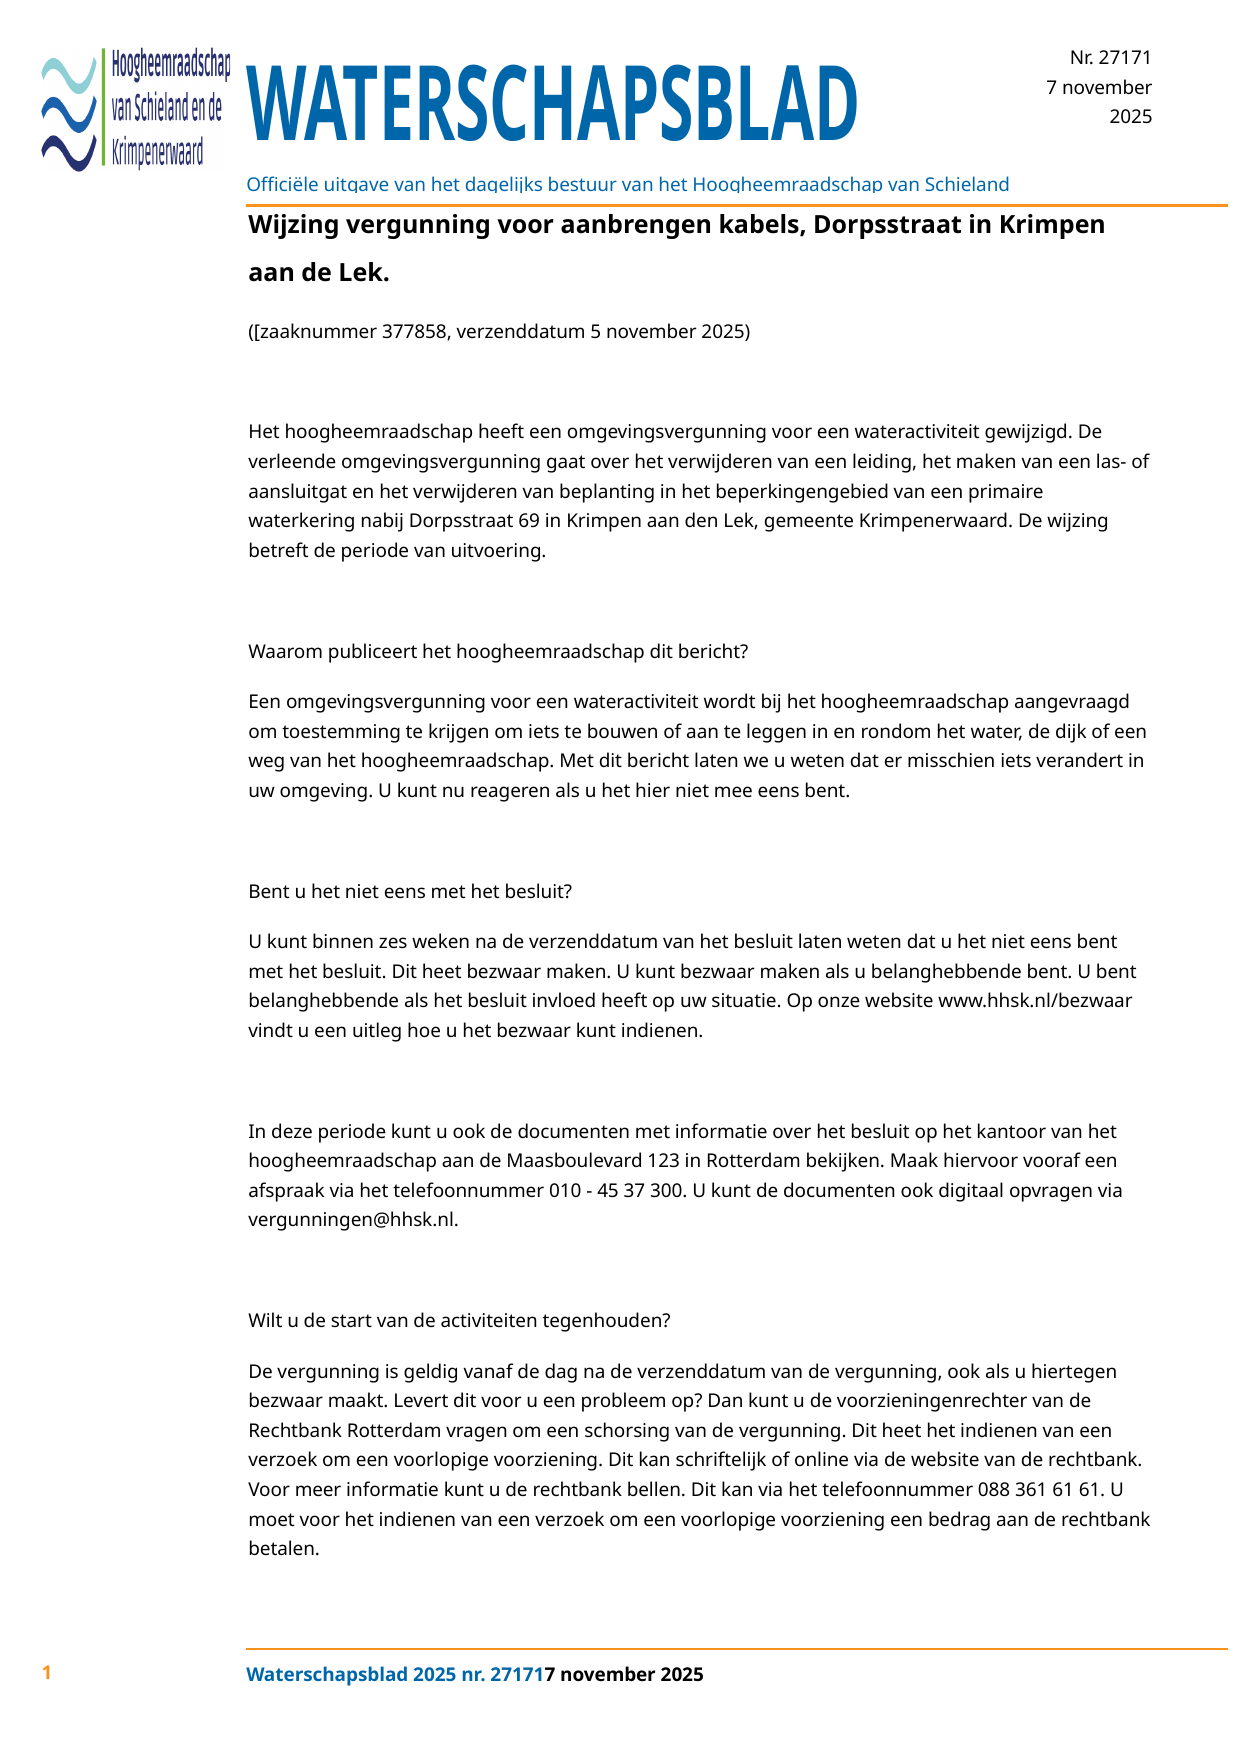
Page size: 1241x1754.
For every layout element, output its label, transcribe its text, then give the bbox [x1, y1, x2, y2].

text Wijzing vergunning voor aanbrengen kabels, Dorpsstraat in Krimpen aan de Lek. [248, 207, 1152, 288]
text Wilt u de start van de activiteiten tegenhouden? [248, 1307, 1152, 1333]
text Het hoogheemraadschap heeft een omgevingsvergunning voor een wateractiviteit gewijzigd. De verleende omgevingsvergunning gaat over het verwijderen van een leiding, het maken van een las- of aansluitgat en het verwijderen van beplanting in het beperkingengebied van een primaire waterkering nabij Dorpsstraat 69 in Krimpen aan den Lek, gemeente Krimpenerwaard. De wijzing betreft de periode van uitvoering. [248, 419, 1152, 563]
picture [41, 47, 231, 172]
text De vergunning is geldig vanaf de dag na de verzenddatum van de vergunning, ook als u hiertegen bezwaar maakt. Levert dit voor u een probleem op? Dan kunt u de voorzieningenrechter van de Rechtbank Rotterdam vragen om een schorsing van de vergunning. Dit heet het indienen van een verzoek om een voorlopige voorziening. Dit kan schriftelijk of online via de website van de rechtbank. Voor meer informatie kunt u de rechtbank bellen. Dit kan via het telefoonnummer 088 361 61 61. U moet voor het indienen van een verzoek om een voorlopige voorziening een bedrag aan de rechtbank betalen. [248, 1358, 1152, 1561]
text ([zaaknummer 377858, verzenddatum 5 november 2025) [248, 318, 1152, 344]
text U kunt binnen zes weken na de verzenddatum van het besluit laten weten dat u het niet eens bent met het besluit. Dit heet bezwaar maken. U kunt bezwaar maken als u belanghebbende bent. U bent belanghebbende als het besluit invloed heeft op uw situatie. Op onze website www.hhsk.nl/bezwaar vindt u een uitleg hoe u het bezwaar kunt indienen. [248, 928, 1152, 1043]
text Waarom publiceert het hoogheemraadschap dit bericht? [248, 638, 1152, 664]
text Een omgevingsvergunning voor een wateractiviteit wordt bij het hoogheemraadschap aangevraagd om toestemming te krijgen om iets te bouwen of aan te leggen in en rondom het water, de dijk of een weg van het hoogheemraadschap. Met dit bericht laten we u weten dat er misschien iets verandert in uw omgeving. U kunt nu reageren als u het hier niet mee eens bent. [248, 688, 1152, 803]
text Bent u het niet eens met het besluit? [248, 878, 1152, 904]
text In deze periode kunt u ook de documenten met informatie over het besluit op het kantoor van het hoogheemraadschap aan de Maasboulevard 123 in Rotterdam bekijken. Maak hiervoor vooraf een afspraak via het telefoonnummer 010 - 45 37 300. U kunt de documenten ook digitaal opvragen via vergunningen@hhsk.nl. [248, 1118, 1152, 1232]
